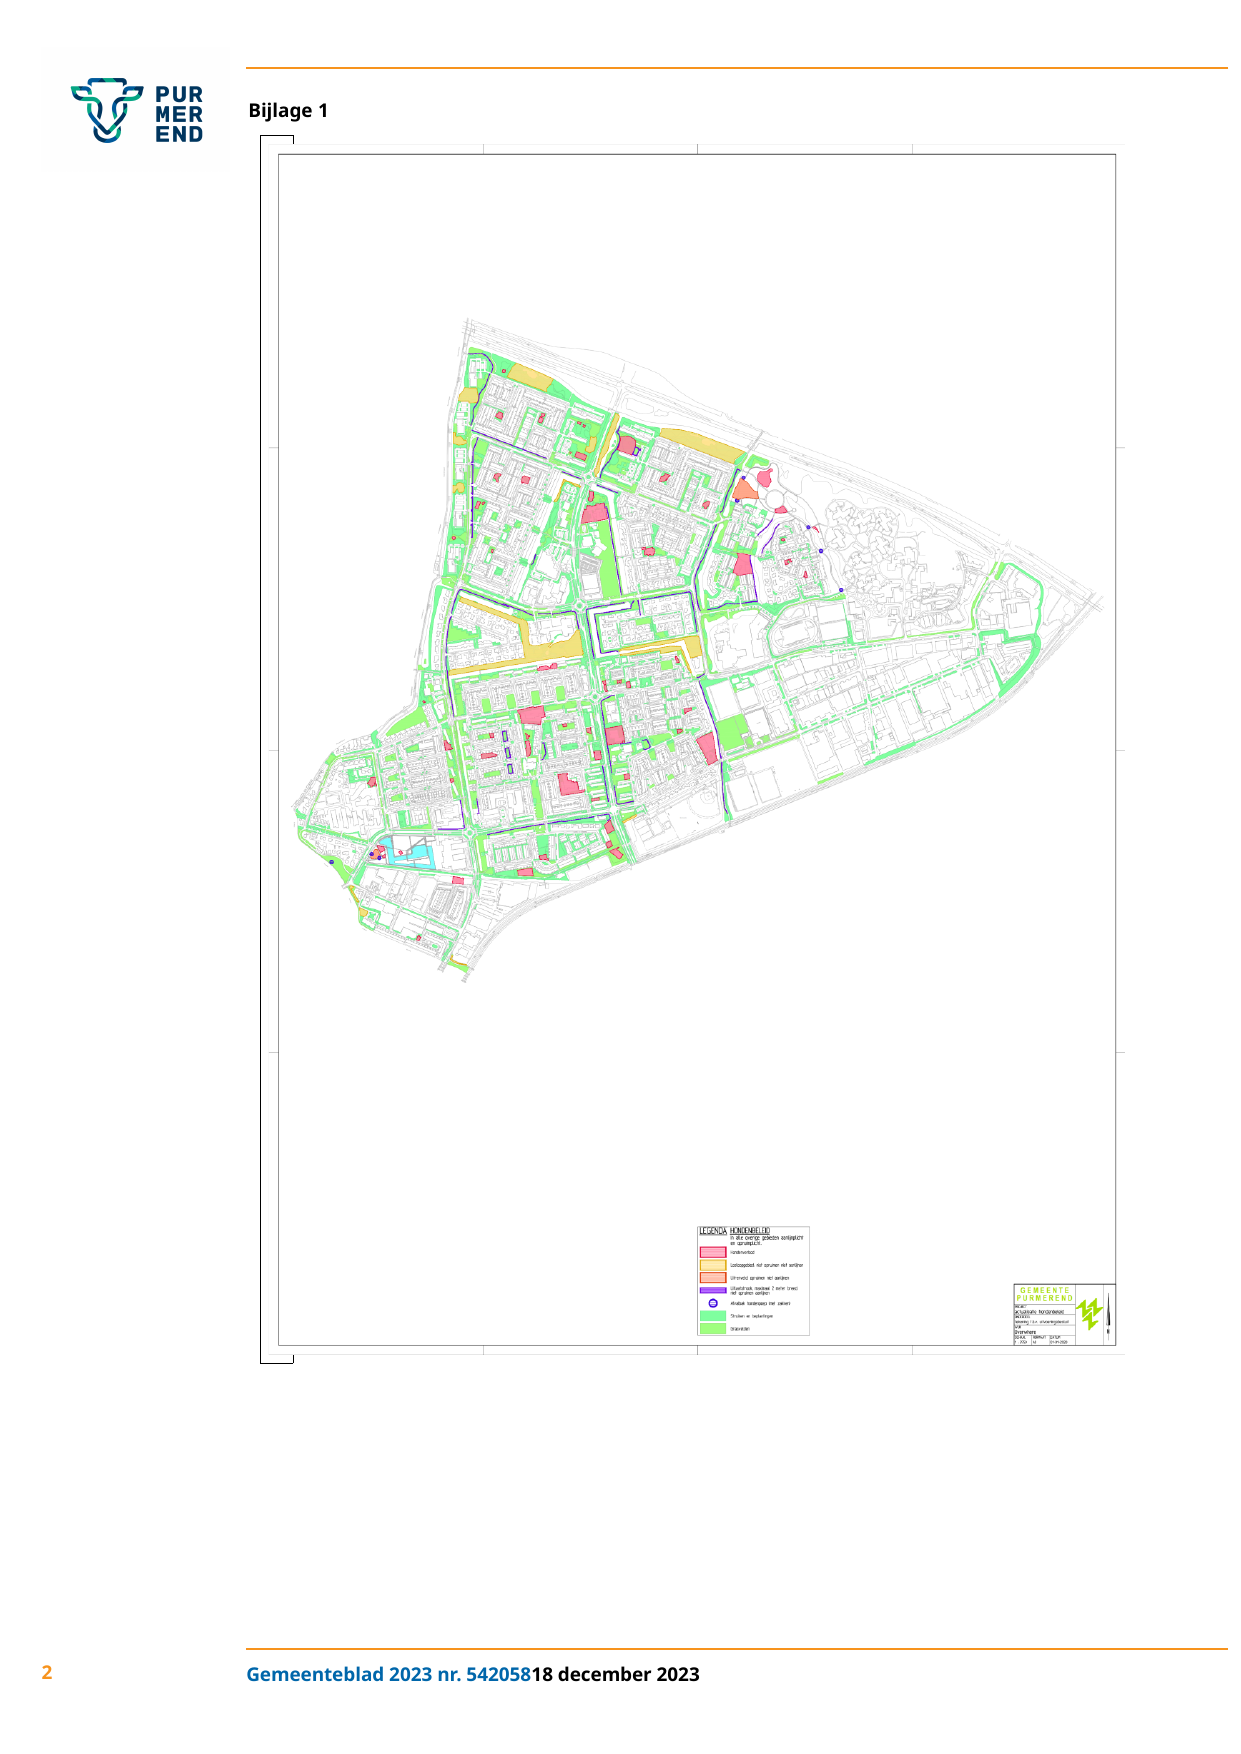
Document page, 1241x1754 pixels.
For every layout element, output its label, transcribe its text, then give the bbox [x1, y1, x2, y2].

picture [41, 47, 231, 172]
text Bijlage 1 [248, 95, 1152, 123]
picture [268, 144, 1125, 1355]
